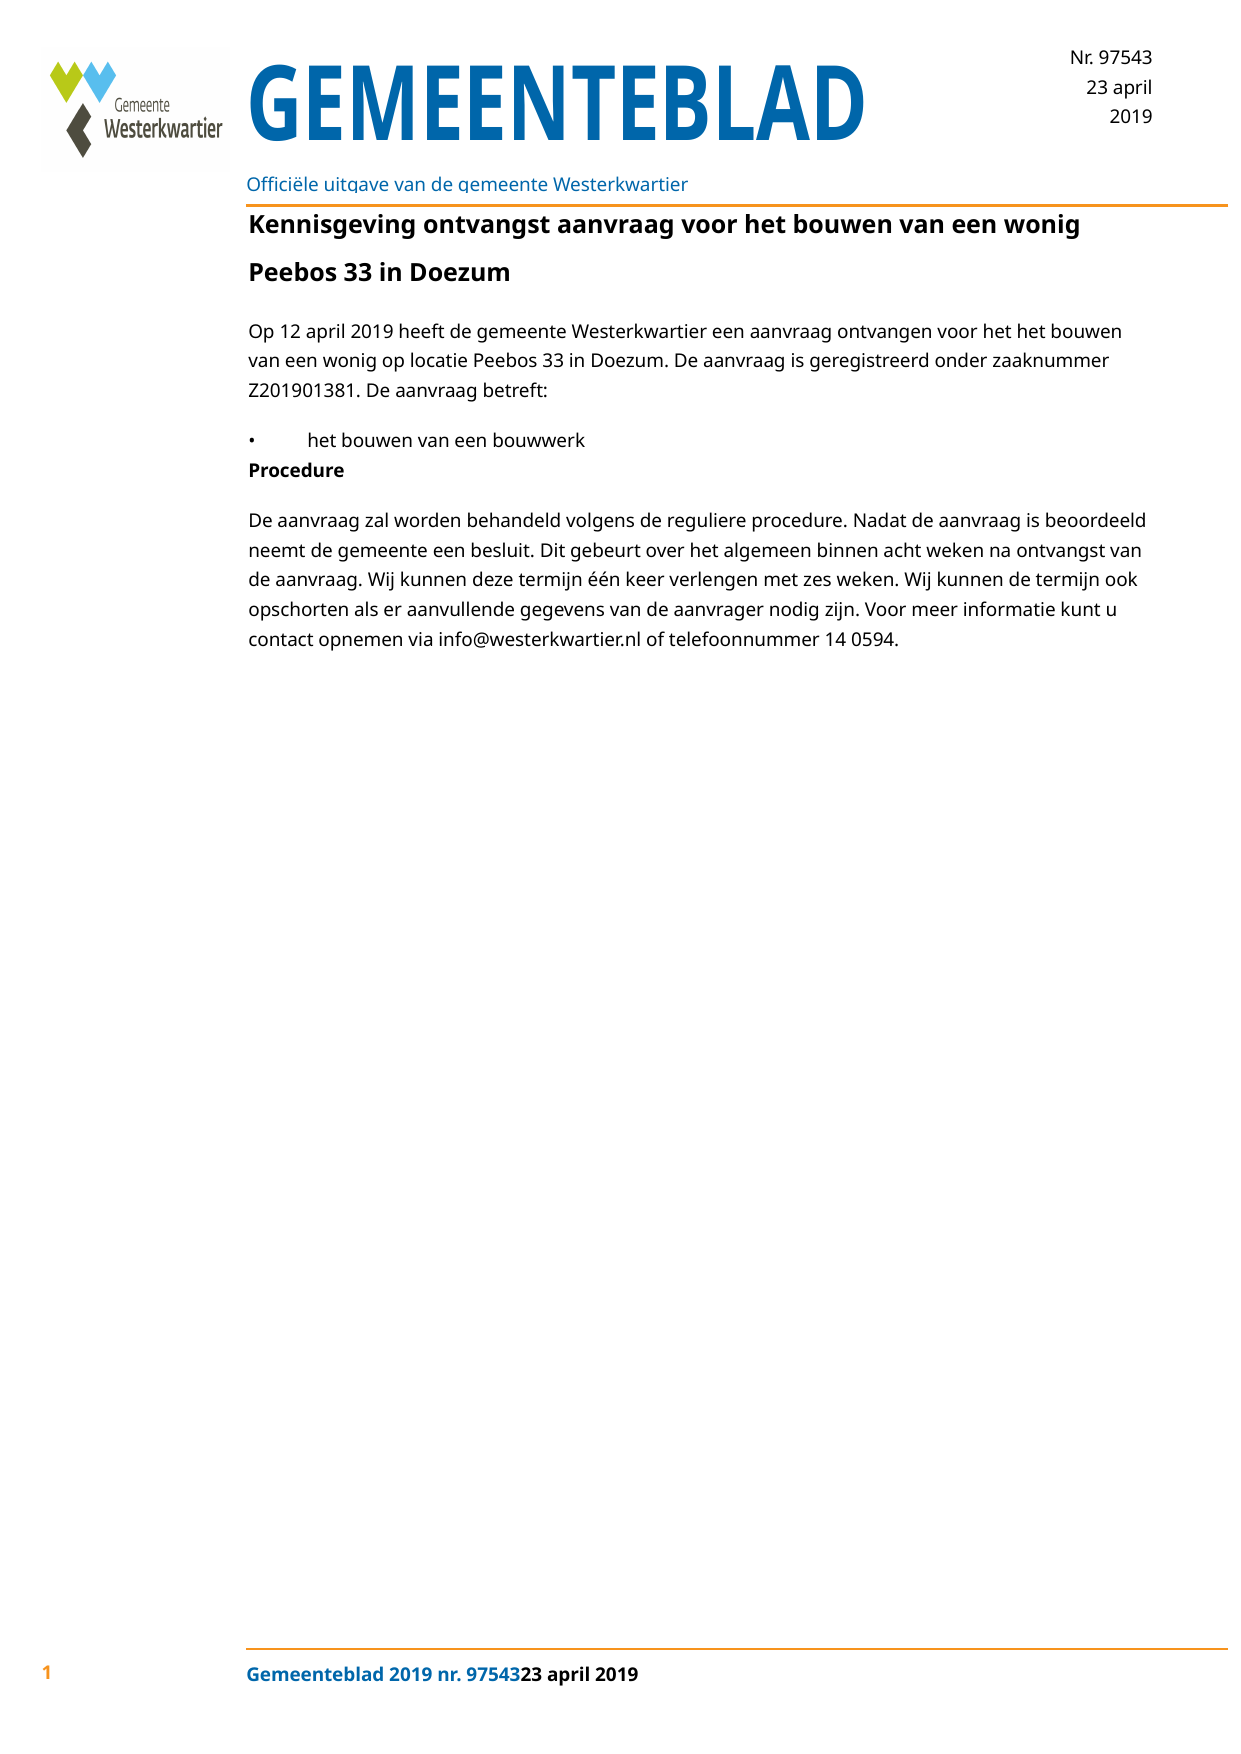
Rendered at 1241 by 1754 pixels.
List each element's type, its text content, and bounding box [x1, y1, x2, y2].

text Kennisgeving ontvangst aanvraag voor het bouwen van een wonig Peebos 33 in Doezum [248, 207, 1152, 288]
picture [41, 47, 231, 172]
text Procedure [248, 457, 1152, 483]
list het bouwen van een bouwwerk [248, 427, 1152, 453]
text De aanvraag zal worden behandeld volgens de reguliere procedure. Nadat de aanvraag is beoordeeld neemt de gemeente een besluit. Dit gebeurt over het algemeen binnen acht weken na ontvangst van de aanvraag. Wij kunnen deze termijn één keer verlengen met zes weken. Wij kunnen de termijn ook opschorten als er aanvullende gegevens van de aanvrager nodig zijn. Voor meer informatie kunt u contact opnemen via info@westerkwartier.nl of telefoonnummer 14 0594. [248, 507, 1152, 652]
text Op 12 april 2019 heeft de gemeente Westerkwartier een aanvraag ontvangen voor het het bouwen van een wonig op locatie Peebos 33 in Doezum. De aanvraag is geregistreerd onder zaaknummer Z201901381. De aanvraag betreft: [248, 318, 1152, 403]
